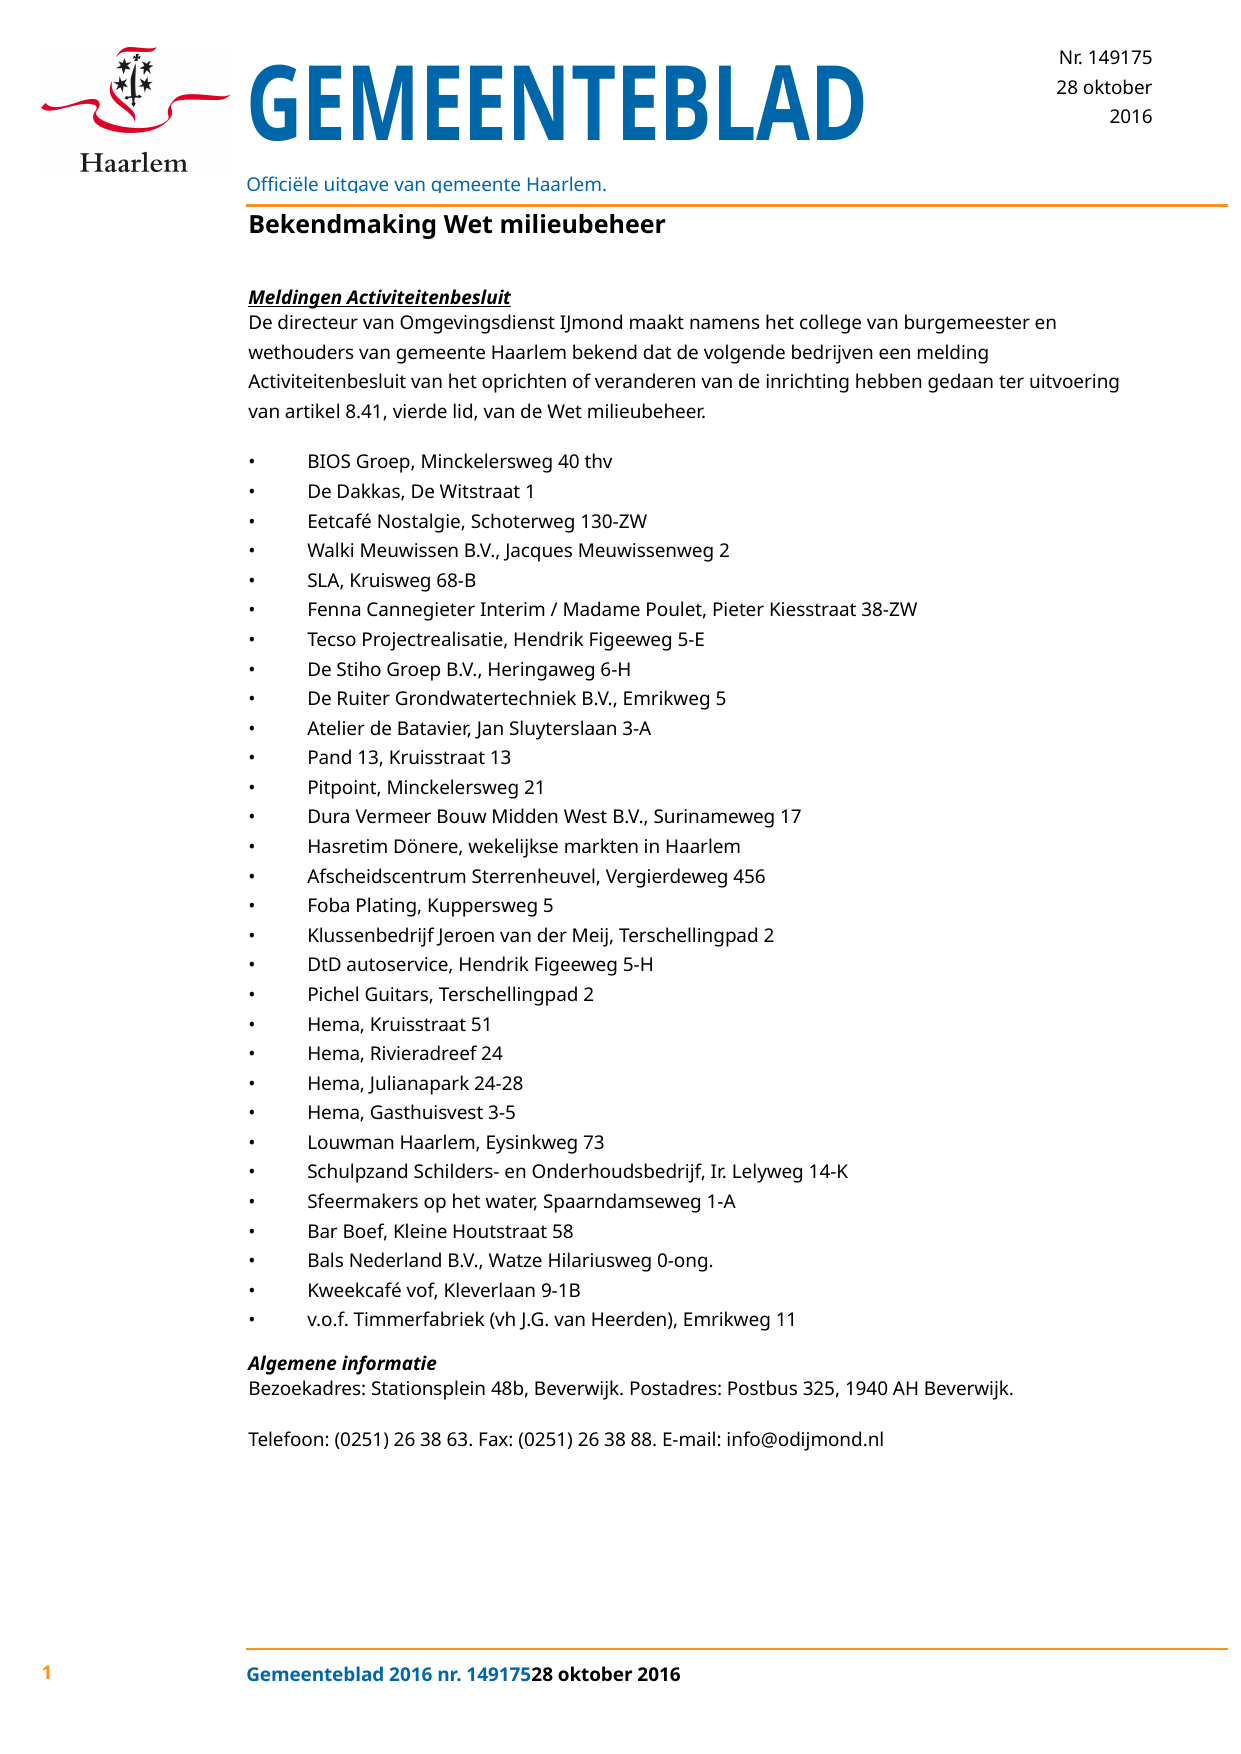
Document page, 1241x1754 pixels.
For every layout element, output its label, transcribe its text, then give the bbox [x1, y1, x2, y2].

list Sfeermakers op het water, Spaarndamseweg 1-A [248, 1188, 1152, 1214]
list Bar Boef, Kleine Houtstraat 58 [248, 1218, 1152, 1244]
list Schulpzand Schilders- en Onderhoudsbedrijf, Ir. Lelyweg 14-K [248, 1159, 1152, 1184]
list De Stiho Groep B.V., Heringaweg 6-H [248, 656, 1152, 682]
list Hema, Kruisstraat 51 [248, 1011, 1152, 1037]
list Hema, Julianapark 24-28 [248, 1070, 1152, 1096]
list Bals Nederland B.V., Watze Hilariusweg 0-ong. [248, 1247, 1152, 1273]
text Bezoekadres: Stationsplein 48b, Beverwijk. Postadres: Postbus 325, 1940 AH Beverwijk. [248, 1376, 1152, 1401]
list Klussenbedrijf Jeroen van der Meij, Terschellingpad 2 [248, 922, 1152, 948]
list Louwman Haarlem, Eysinkweg 73 [248, 1129, 1152, 1155]
list De Dakkas, De Witstraat 1 [248, 478, 1152, 504]
text De directeur van Omgevingsdienst IJmond maakt namens het college van burgemeester en wethouders van gemeente Haarlem bekend dat de volgende bedrijven een melding Activiteitenbesluit van het oprichten of veranderen van de inrichting hebben gedaan ter uitvoering van artikel 8.41, vierde lid, van de Wet milieubeheer. [248, 309, 1152, 424]
list Hasretim Dönere, wekelijkse markten in Haarlem [248, 833, 1152, 859]
list Walki Meuwissen B.V., Jacques Meuwissenweg 2 [248, 537, 1152, 563]
list Kweekcafé vof, Kleverlaan 9-1B [248, 1277, 1152, 1303]
list Eetcafé Nostalgie, Schoterweg 130-ZW [248, 508, 1152, 534]
list Pichel Guitars, Terschellingpad 2 [248, 981, 1152, 1007]
list DtD autoservice, Hendrik Figeeweg 5-H [248, 952, 1152, 977]
list Foba Plating, Kuppersweg 5 [248, 892, 1152, 918]
text Bekendmaking Wet milieubeheer [248, 207, 1152, 241]
list Atelier de Batavier, Jan Sluyterslaan 3-A [248, 715, 1152, 741]
list Pitpoint, Minckelersweg 21 [248, 774, 1152, 800]
list Hema, Gasthuisvest 3-5 [248, 1099, 1152, 1125]
list De Ruiter Grondwatertechniek B.V., Emrikweg 5 [248, 685, 1152, 711]
text Telefoon: (0251) 26 38 63. Fax: (0251) 26 38 88. E-mail: info@odijmond.nl [248, 1426, 1152, 1452]
list v.o.f. Timmerfabriek (vh J.G. van Heerden), Emrikweg 11 [248, 1307, 1152, 1332]
text Algemene informatie [248, 1350, 1152, 1376]
list SLA, Kruisweg 68-B [248, 567, 1152, 593]
list Pand 13, Kruisstraat 13 [248, 744, 1152, 770]
list Tecso Projectrealisatie, Hendrik Figeeweg 5-E [248, 626, 1152, 652]
list Hema, Rivieradreef 24 [248, 1040, 1152, 1066]
list BIOS Groep, Minckelersweg 40 thv [248, 449, 1152, 474]
list Fenna Cannegieter Interim / Madame Poulet, Pieter Kiesstraat 38-ZW [248, 597, 1152, 622]
list Afscheidscentrum Sterrenheuvel, Vergierdeweg 456 [248, 863, 1152, 889]
text Meldingen Activiteitenbesluit [248, 284, 1152, 309]
picture [41, 47, 231, 172]
list Dura Vermeer Bouw Midden West B.V., Surinameweg 17 [248, 804, 1152, 829]
